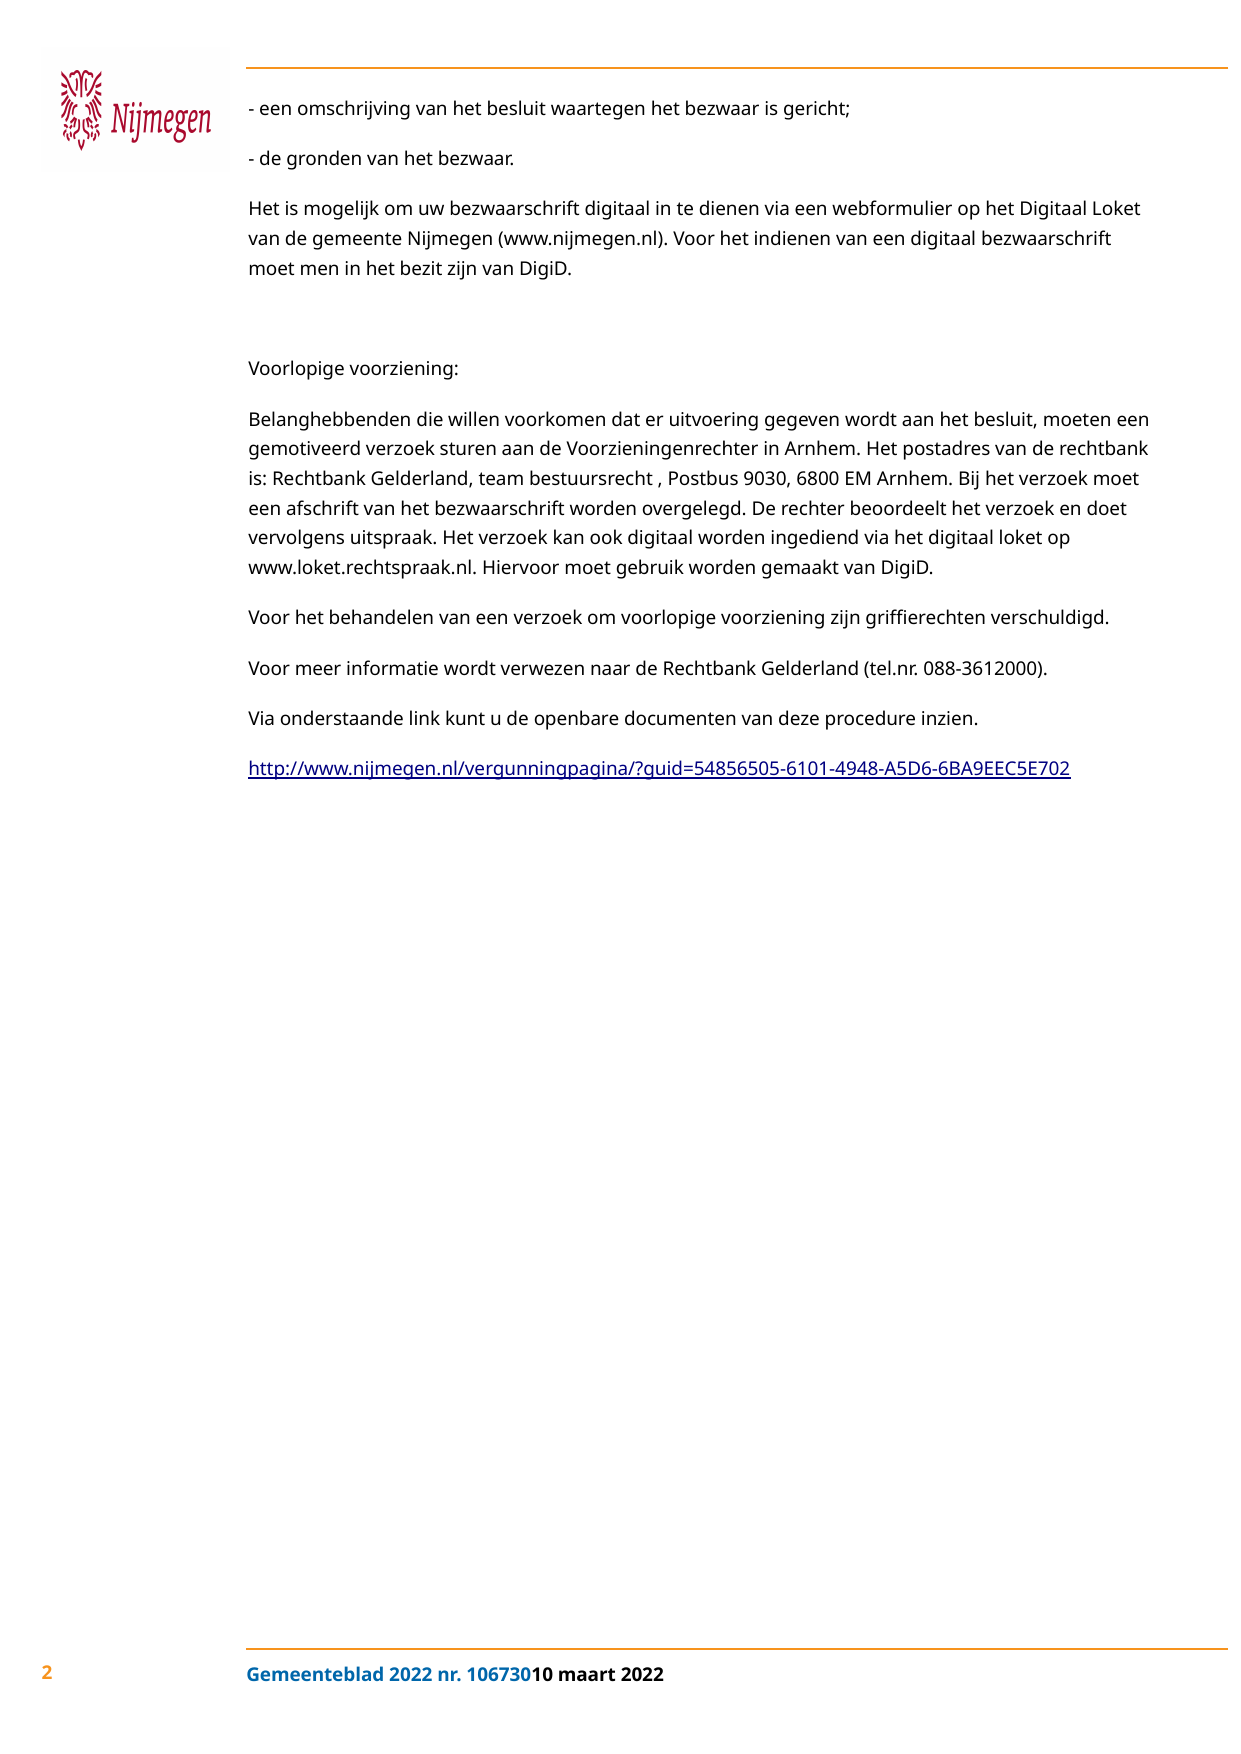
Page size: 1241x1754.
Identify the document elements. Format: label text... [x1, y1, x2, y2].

text - de gronden van het bezwaar. [248, 145, 1152, 171]
text Het is mogelijk om uw bezwaarschrift digitaal in te dienen via een webformulier op het Digitaal Loket van de gemeente Nijmegen (www.nijmegen.nl). Voor het indienen van een digitaal bezwaarschrift moet men in het bezit zijn van DigiD. [248, 196, 1152, 281]
text Via onderstaande link kunt u de openbare documenten van deze procedure inzien. [248, 705, 1152, 731]
text Voor het behandelen van een verzoek om voorlopige voorziening zijn griffierechten verschuldigd. [248, 604, 1152, 630]
picture [41, 47, 231, 172]
text Voorlopige voorziening: [248, 356, 1152, 381]
text Belanghebbenden die willen voorkomen dat er uitvoering gegeven wordt aan het besluit, moeten een gemotiveerd verzoek sturen aan de Voorzieningenrechter in Arnhem. Het postadres van de rechtbank is: Rechtbank Gelderland, team bestuursrecht , Postbus 9030, 6800 EM Arnhem. Bij het verzoek moet een afschrift van het bezwaarschrift worden overgelegd. De rechter beoordeelt het verzoek en doet vervolgens uitspraak. Het verzoek kan ook digitaal worden ingediend via het digitaal loket op www.loket.rechtspraak.nl. Hiervoor moet gebruik worden gemaakt van DigiD. [248, 406, 1152, 580]
text http://www.nijmegen.nl/vergunningpagina/?guid=54856505-6101-4948-A5D6-6BA9EEC5E702 [248, 756, 1152, 781]
text Voor meer informatie wordt verwezen naar de Rechtbank Gelderland (tel.nr. 088-3612000). [248, 655, 1152, 681]
text - een omschrijving van het besluit waartegen het bezwaar is gericht; [248, 95, 1152, 121]
